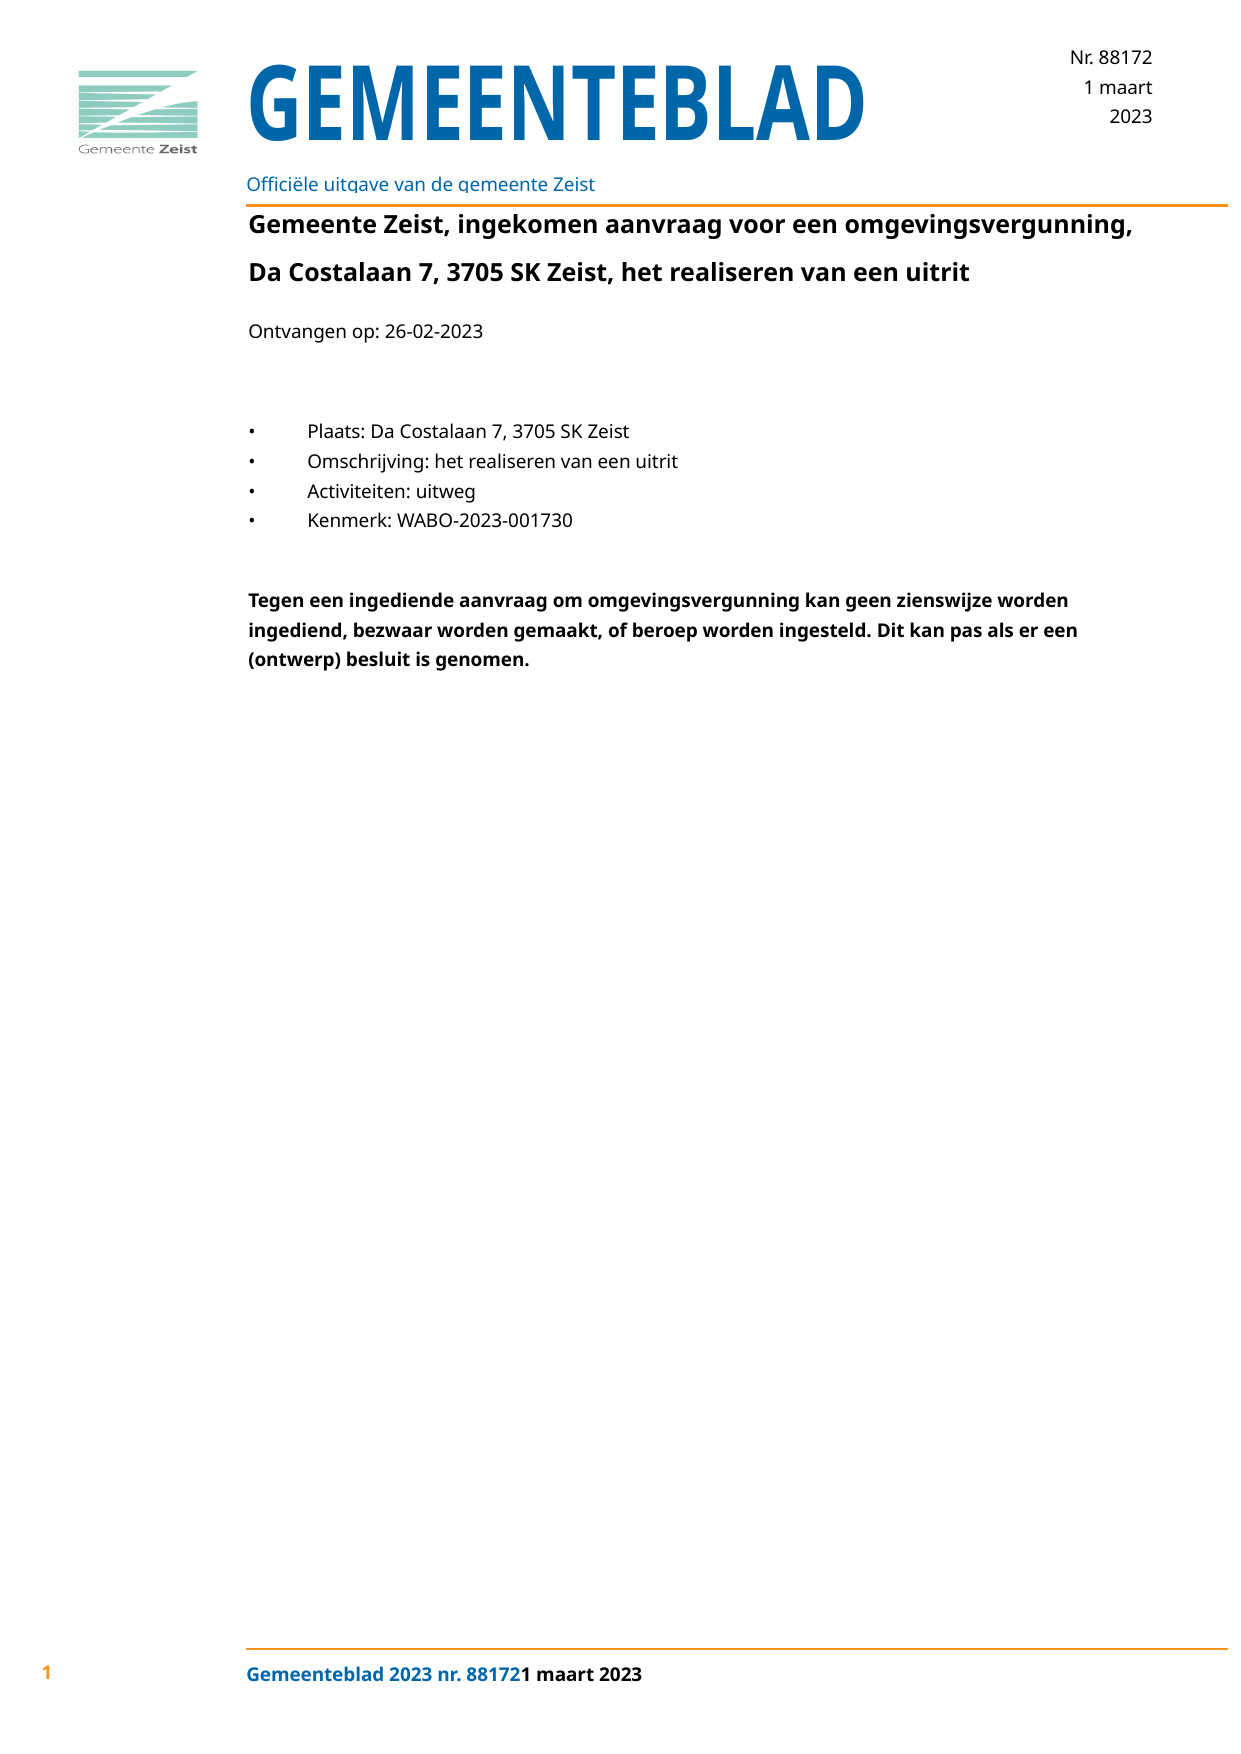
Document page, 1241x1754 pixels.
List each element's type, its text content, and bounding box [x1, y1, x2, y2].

list Activiteiten: uitweg [248, 478, 1152, 504]
text Gemeente Zeist, ingekomen aanvraag voor een omgevingsvergunning, Da Costalaan 7, 3705 SK Zeist, het realiseren van een uitrit [248, 207, 1152, 288]
list Plaats: Da Costalaan 7, 3705 SK Zeist [248, 419, 1152, 444]
text Tegen een ingediende aanvraag om omgevingsvergunning kan geen zienswijze worden ingediend, bezwaar worden gemaakt, of beroep worden ingesteld. Dit kan pas als er een (ontwerp) besluit is genomen. [248, 587, 1152, 672]
list Omschrijving: het realiseren van een uitrit [248, 448, 1152, 474]
picture [41, 47, 231, 172]
list Kenmerk: WABO-2023-001730 [248, 507, 1152, 533]
text Ontvangen op: 26-02-2023 [248, 318, 1152, 344]
